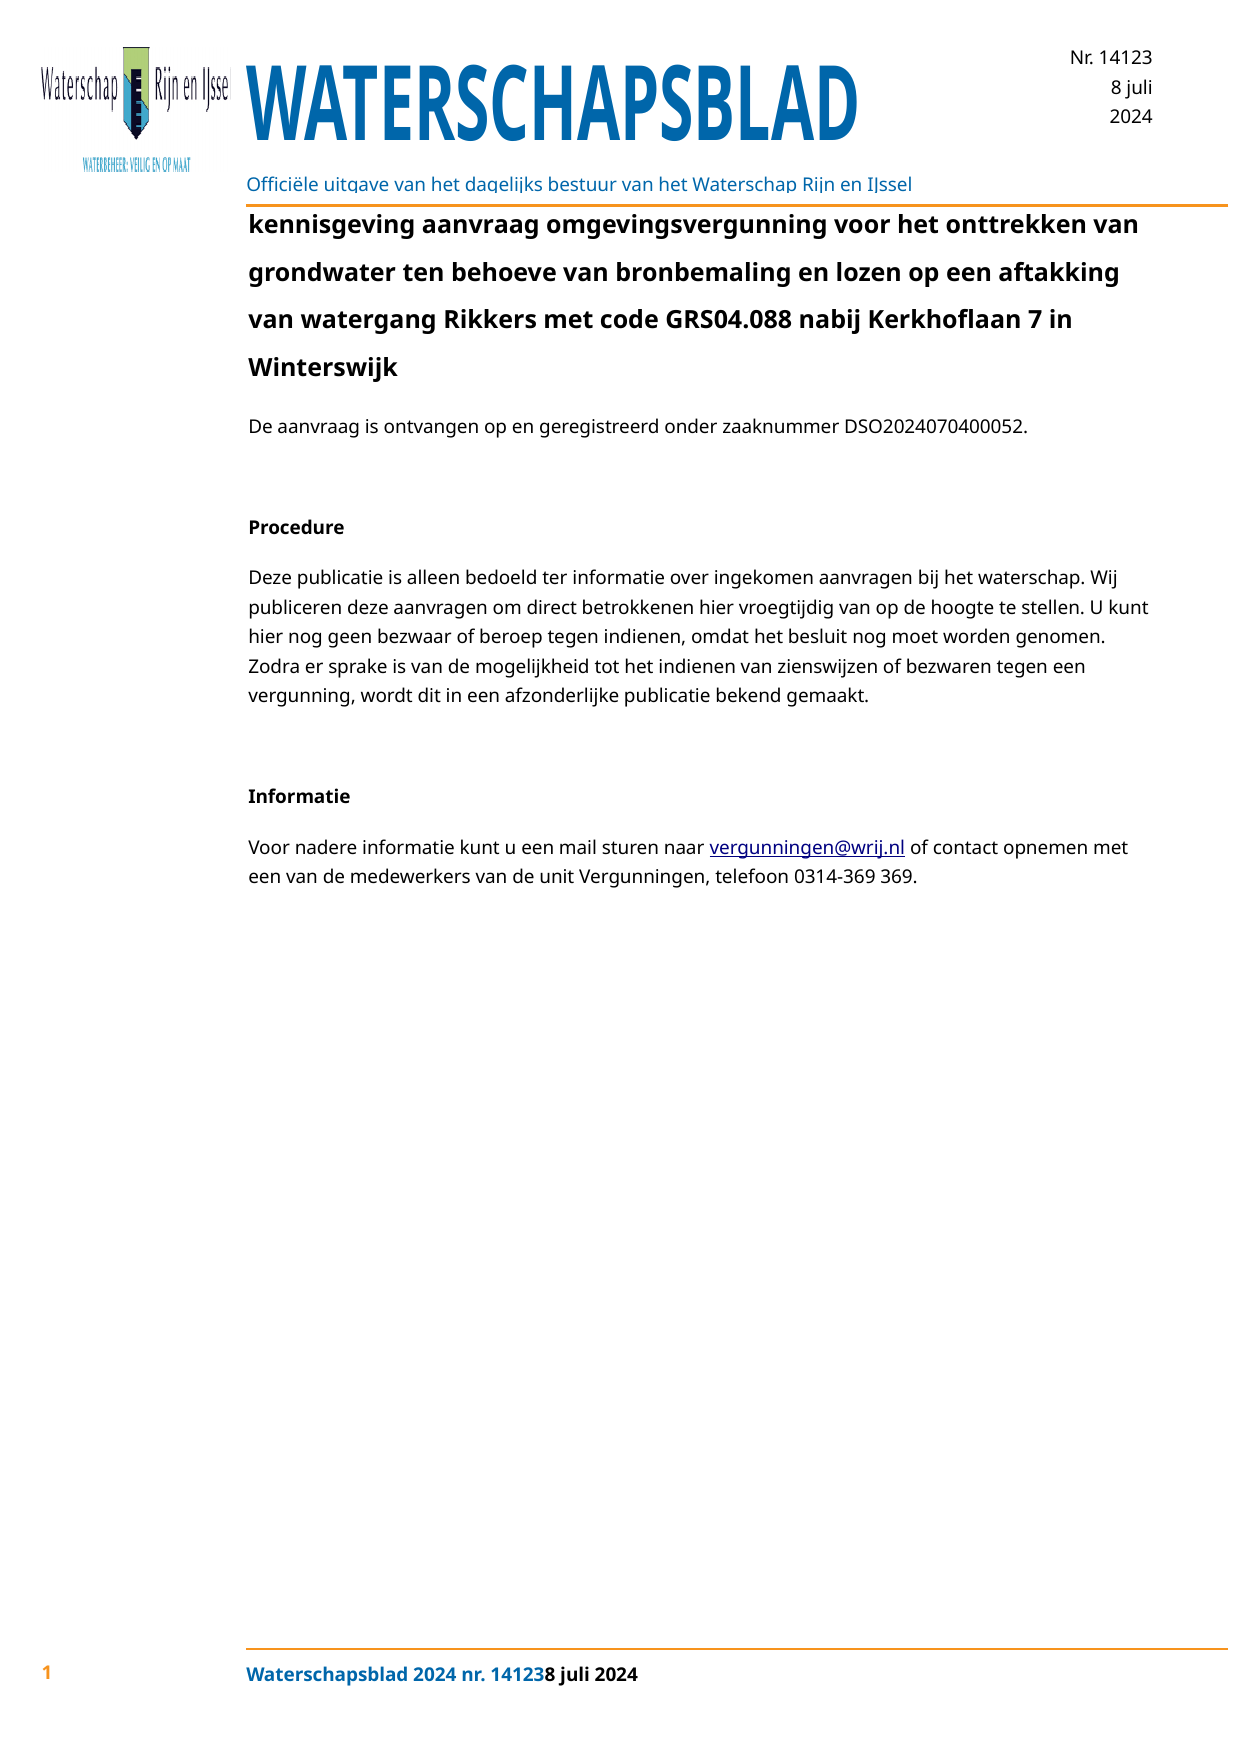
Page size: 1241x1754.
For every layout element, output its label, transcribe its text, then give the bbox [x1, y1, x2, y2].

text Informatie [248, 783, 1152, 809]
text Voor nadere informatie kunt u een mail sturen naar vergunningen@wrij.nl of contact opnemen met een van de medewerkers van de unit Vergunningen, telefoon 0314-369 369. [248, 834, 1152, 889]
text De aanvraag is ontvangen op en geregistreerd onder zaaknummer DSO2024070400052. [248, 413, 1152, 439]
picture [41, 47, 231, 172]
text Procedure [248, 514, 1152, 540]
text kennisgeving aanvraag omgevingsvergunning voor het onttrekken van grondwater ten behoeve van bronbemaling en lozen op een aftakking van watergang Rikkers met code GRS04.088 nabij Kerkhoflaan 7 in Winterswijk [248, 207, 1152, 384]
text Deze publicatie is alleen bedoeld ter informatie over ingekomen aanvragen bij het waterschap. Wij publiceren deze aanvragen om direct betrokkenen hier vroegtijdig van op de hoogte te stellen. U kunt hier nog geen bezwaar of beroep tegen indienen, omdat het besluit nog moet worden genomen. Zodra er sprake is van de mogelijkheid tot het indienen van zienswijzen of bezwaren tegen een vergunning, wordt dit in een afzonderlijke publicatie bekend gemaakt. [248, 564, 1152, 708]
